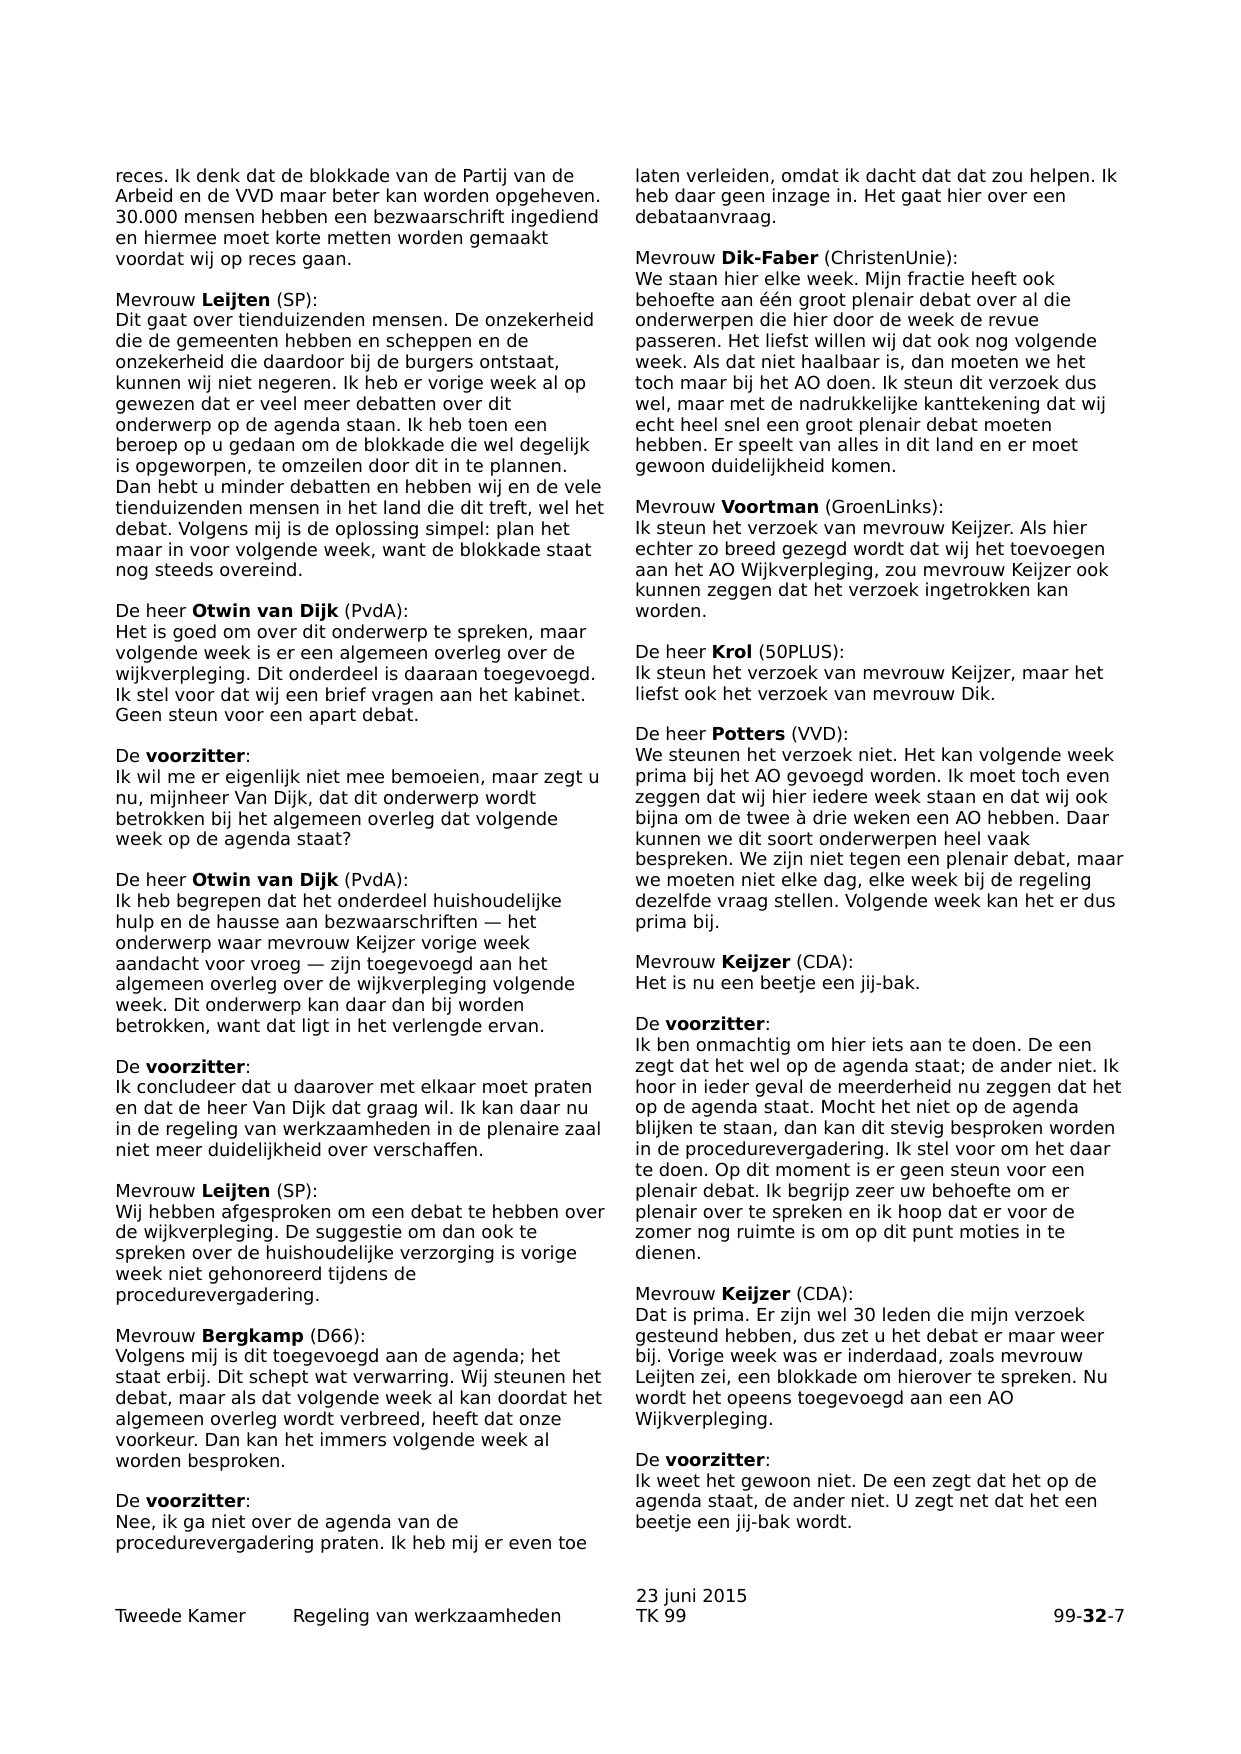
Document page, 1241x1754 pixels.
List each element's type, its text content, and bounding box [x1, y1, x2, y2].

text Nee, ik ga niet over de agenda van de procedurevergadering praten. Ik heb mij er even toe [115, 1512, 605, 1554]
text Mevrouw Voortman (GroenLinks): [635, 497, 1125, 518]
text Mevrouw Keijzer (CDA): [635, 952, 1125, 973]
text De heer Potters (VVD): [635, 724, 1125, 745]
text laten verleiden, omdat ik dacht dat dat zou helpen. Ik heb daar geen inzage in. Het gaat hier over een debataanvraag. [635, 165, 1125, 228]
text Dat is prima. Er zijn wel 30 leden die mijn verzoek gesteund hebben, dus zet u het debat er maar weer bij. Vorige week was er inderdaad, zoals mevrouw Leijten zei, een blokkade om hierover te spreken. Nu wordt het opeens toegevoegd aan een AO Wijkverpleging. [635, 1304, 1125, 1429]
text reces. Ik denk dat de blokkade van de Partij van de Arbeid en de VVD maar beter kan worden opgeheven. 30.000 mensen hebben een bezwaarschrift ingediend en hiermee moet korte metten worden gemaakt voordat wij op reces gaan. [115, 165, 605, 269]
text De heer Otwin van Dijk (PvdA): [115, 870, 605, 891]
text Mevrouw Dik-Faber (ChristenUnie): [635, 248, 1125, 268]
text Mevrouw Leijten (SP): [115, 1181, 605, 1201]
text Wij hebben afgesproken om een debat te hebben over de wijkverpleging. De suggestie om dan ook te spreken over de huishoudelijke verzorging is vorige week niet gehonoreerd tijdens de procedurevergadering. [115, 1201, 605, 1306]
text De voorzitter: [115, 1491, 605, 1512]
text De voorzitter: [115, 746, 605, 767]
text Mevrouw Keijzer (CDA): [635, 1284, 1125, 1304]
text Volgens mij is dit toegevoegd aan de agenda; het staat erbij. Dit schept wat verwarring. Wij steunen het debat, maar als dat volgende week al kan doordat het algemeen overleg wordt verbreed, heeft dat onze voorkeur. Dan kan het immers volgende week al worden besproken. [115, 1346, 605, 1471]
text Het is goed om over dit onderwerp te spreken, maar volgende week is er een algemeen overleg over de wijkverpleging. Dit onderdeel is daaraan toegevoegd. Ik stel voor dat wij een brief vragen aan het kabinet. Geen steun voor een apart debat. [115, 622, 605, 726]
text De voorzitter: [115, 1057, 605, 1077]
text Ik steun het verzoek van mevrouw Keijzer, maar het liefst ook het verzoek van mevrouw Dik. [635, 662, 1125, 704]
text Ik ben onmachtig om hier iets aan te doen. De een zegt dat het wel op de agenda staat; de ander niet. Ik hoor in ieder geval de meerderheid nu zeggen dat het op de agenda staat. Mocht het niet op de agenda blijken te staan, dan kan dit stevig besproken worden in de procedurevergadering. Ik stel voor om het daar te doen. Op dit moment is er geen steun voor een plenair debat. Ik begrijp zeer uw behoefte om er plenair over te spreken en ik hoop dat er voor de zomer nog ruimte is om op dit punt moties in te dienen. [635, 1035, 1125, 1264]
text Ik weet het gewoon niet. De een zegt dat het op de agenda staat, de ander niet. U zegt net dat het een beetje een jij-bak wordt. [635, 1470, 1125, 1533]
text Ik steun het verzoek van mevrouw Keijzer. Als hier echter zo breed gezegd wordt dat wij het toevoegen aan het AO Wijkverpleging, zou mevrouw Keijzer ook kunnen zeggen dat het verzoek ingetrokken kan worden. [635, 518, 1125, 622]
text We steunen het verzoek niet. Het kan volgende week prima bij het AO gevoegd worden. Ik moet toch even zeggen dat wij hier iedere week staan en dat wij ook bijna om de twee à drie weken een AO hebben. Daar kunnen we dit soort onderwerpen heel vaak bespreken. We zijn niet tegen een plenair debat, maar we moeten niet elke dag, elke week bij de regeling dezelfde vraag stellen. Volgende week kan het er dus prima bij. [635, 745, 1125, 932]
text De voorzitter: [635, 1449, 1125, 1470]
text Het is nu een beetje een jij-bak. [635, 973, 1125, 994]
text Dit gaat over tienduizenden mensen. De onzekerheid die de gemeenten hebben en scheppen en de onzekerheid die daardoor bij de burgers ontstaat, kunnen wij niet negeren. Ik heb er vorige week al op gewezen dat er veel meer debatten over dit onderwerp op de agenda staan. Ik heb toen een beroep op u gedaan om de blokkade die wel degelijk is opgeworpen, te omzeilen door dit in te plannen. Dan hebt u minder debatten en hebben wij en de vele tienduizenden mensen in het land die dit treft, wel het debat. Volgens mij is de oplossing simpel: plan het maar in voor volgende week, want de blokkade staat nog steeds overeind. [115, 310, 605, 581]
text Ik concludeer dat u daarover met elkaar moet praten en dat de heer Van Dijk dat graag wil. Ik kan daar nu in de regeling van werkzaamheden in de plenaire zaal niet meer duidelijkheid over verschaffen. [115, 1077, 605, 1161]
text De voorzitter: [635, 1014, 1125, 1035]
text De heer Otwin van Dijk (PvdA): [115, 601, 605, 622]
text Ik wil me er eigenlijk niet mee bemoeien, maar zegt u nu, mijnheer Van Dijk, dat dit onderwerp wordt betrokken bij het algemeen overleg dat volgende week op de agenda staat? [115, 767, 605, 850]
text Mevrouw Leijten (SP): [115, 289, 605, 310]
text Mevrouw Bergkamp (D66): [115, 1326, 605, 1346]
text We staan hier elke week. Mijn fractie heeft ook behoefte aan één groot plenair debat over al die onderwerpen die hier door de week de revue passeren. Het liefst willen wij dat ook nog volgende week. Als dat niet haalbaar is, dan moeten we het toch maar bij het AO doen. Ik steun dit verzoek dus wel, maar met de nadrukkelijke kanttekening dat wij echt heel snel een groot plenair debat moeten hebben. Er speelt van alles in dit land en er moet gewoon duidelijkheid komen. [635, 268, 1125, 477]
text De heer Krol (50PLUS): [635, 642, 1125, 662]
text Ik heb begrepen dat het onderdeel huishoudelijke hulp en de hausse aan bezwaarschriften — het onderwerp waar mevrouw Keijzer vorige week aandacht voor vroeg — zijn toegevoegd aan het algemeen overleg over de wijkverpleging volgende week. Dit onderwerp kan daar dan bij worden betrokken, want dat ligt in het verlengde ervan. [115, 891, 605, 1037]
